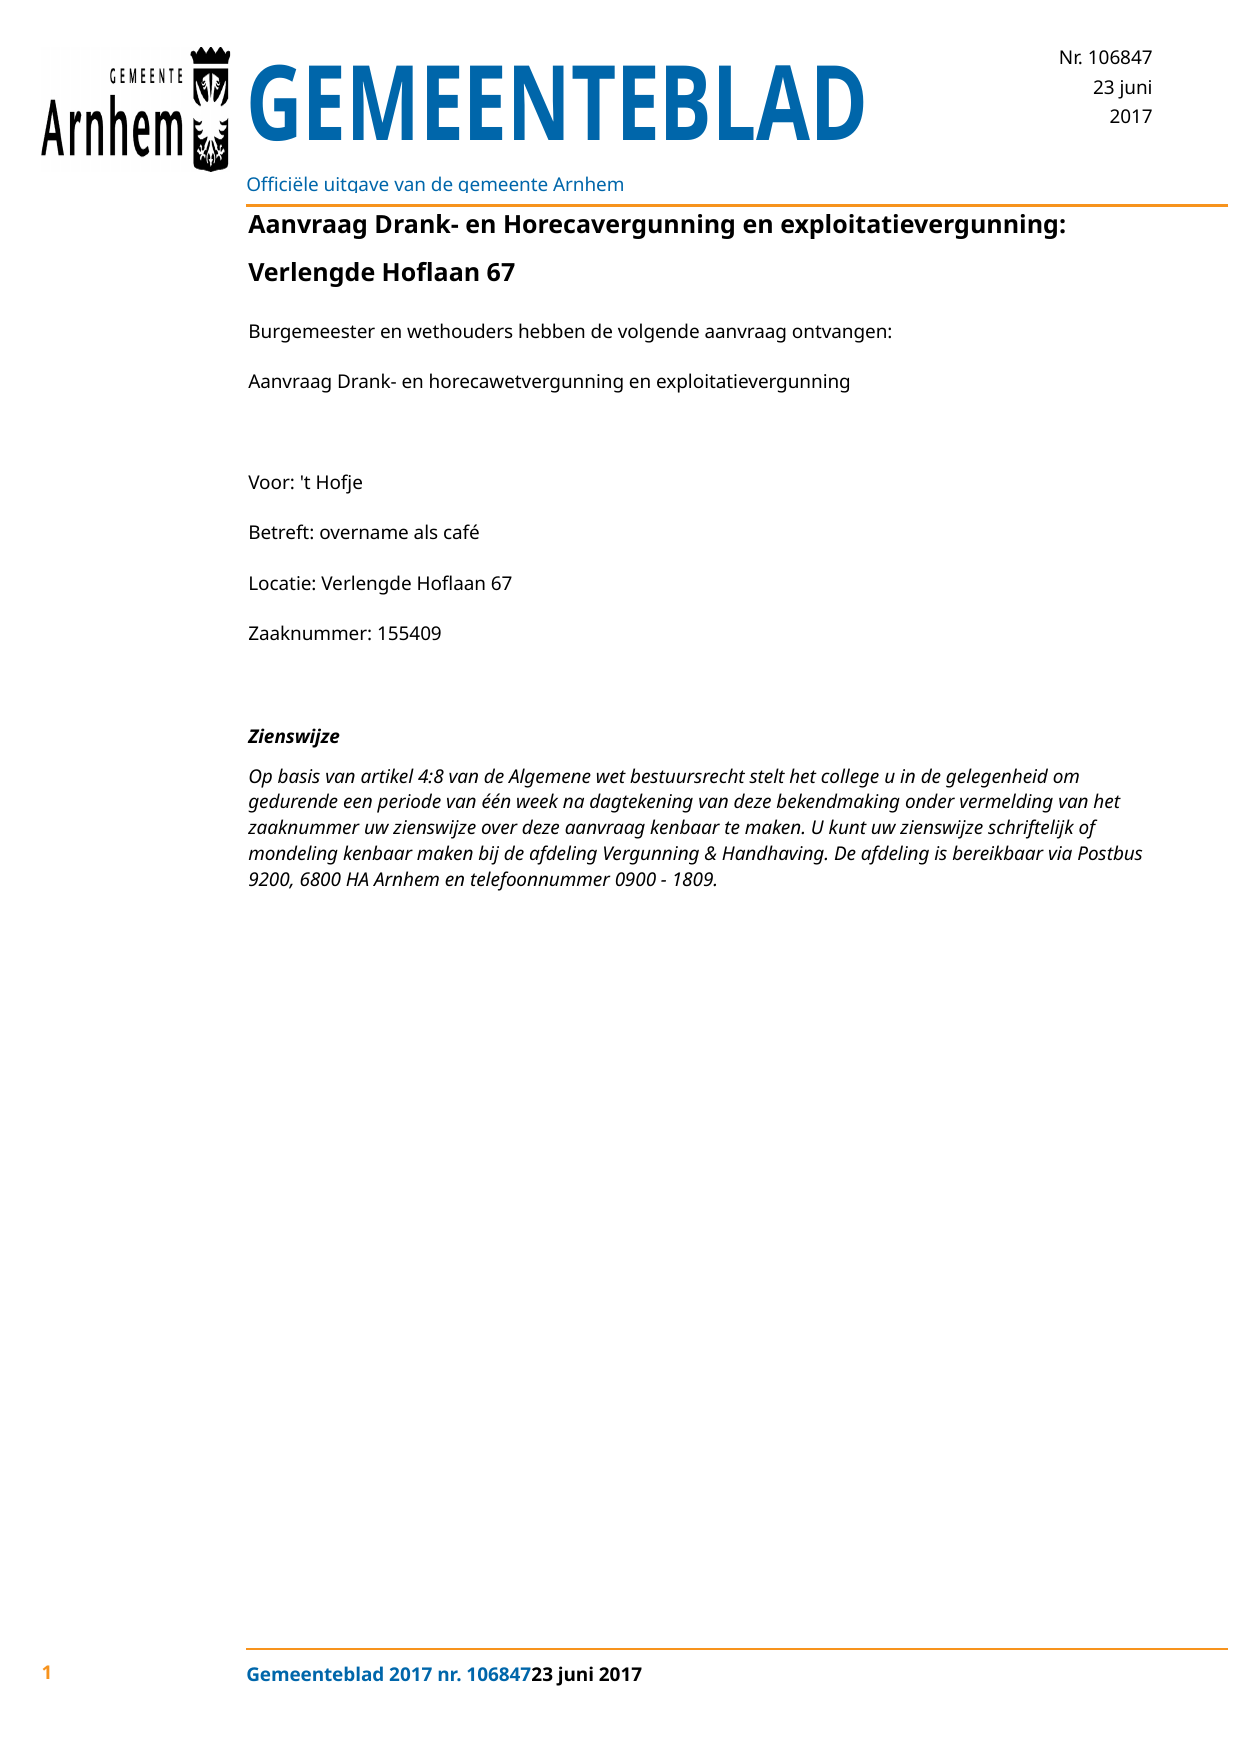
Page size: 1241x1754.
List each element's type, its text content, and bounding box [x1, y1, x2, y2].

text Zaaknummer: 155409 [248, 620, 1152, 646]
text Voor: 't Hofje [248, 469, 1152, 495]
text Betreft: overname als café [248, 519, 1152, 545]
text Zienswijze [248, 724, 1152, 749]
text Burgemeester en wethouders hebben de volgende aanvraag ontvangen: [248, 318, 1152, 344]
text Aanvraag Drank- en Horecavergunning en exploitatievergunning: Verlengde Hoflaan 67 [248, 207, 1152, 288]
text Aanvraag Drank- en horecawetvergunning en exploitatievergunning [248, 368, 1152, 394]
text Locatie: Verlengde Hoflaan 67 [248, 570, 1152, 596]
picture [41, 47, 231, 172]
text Op basis van artikel 4:8 van de Algemene wet bestuursrecht stelt het college u in de gelegenheid om gedurende een periode van één week na dagtekening van deze bekendmaking onder vermelding van het zaaknummer uw zienswijze over deze aanvraag kenbaar te maken. U kunt uw zienswijze schriftelijk of mondeling kenbaar maken bij de afdeling Vergunning & Handhaving. De afdeling is bereikbaar via Postbus 9200, 6800 HA Arnhem en telefoonnummer 0900 - 1809. [248, 763, 1152, 892]
